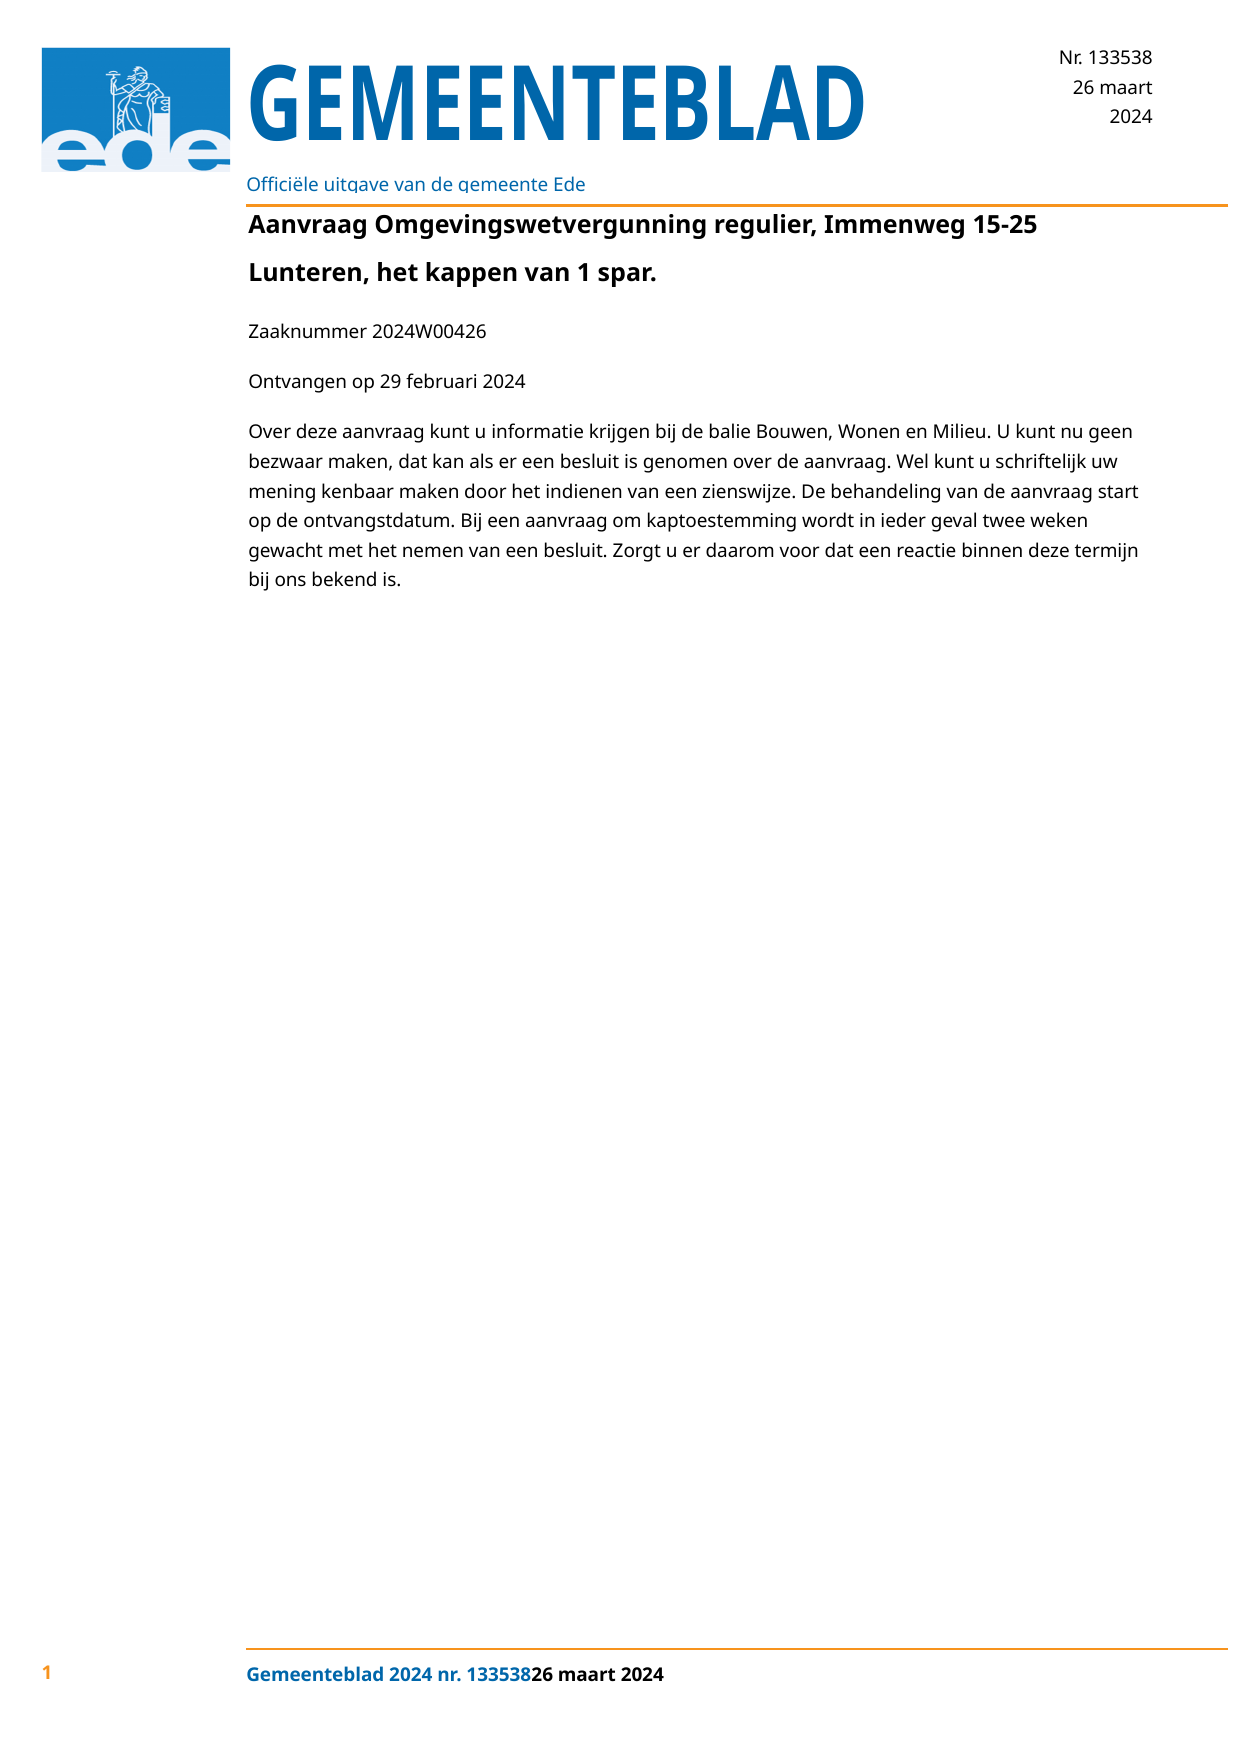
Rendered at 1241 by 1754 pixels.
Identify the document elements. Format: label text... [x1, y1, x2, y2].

picture [41, 47, 231, 172]
text Ontvangen op 29 februari 2024 [248, 368, 1152, 394]
text Aanvraag Omgevingswetvergunning regulier, Immenweg 15-25 Lunteren, het kappen van 1 spar. [248, 207, 1152, 288]
text Zaaknummer 2024W00426 [248, 318, 1152, 344]
text Over deze aanvraag kunt u informatie krijgen bij de balie Bouwen, Wonen en Milieu. U kunt nu geen bezwaar maken, dat kan als er een besluit is genomen over de aanvraag. Wel kunt u schriftelijk uw mening kenbaar maken door het indienen van een zienswijze. De behandeling van de aanvraag start op de ontvangstdatum. Bij een aanvraag om kaptoestemming wordt in ieder geval twee weken gewacht met het nemen van een besluit. Zorgt u er daarom voor dat een reactie binnen deze termijn bij ons bekend is. [248, 419, 1152, 592]
